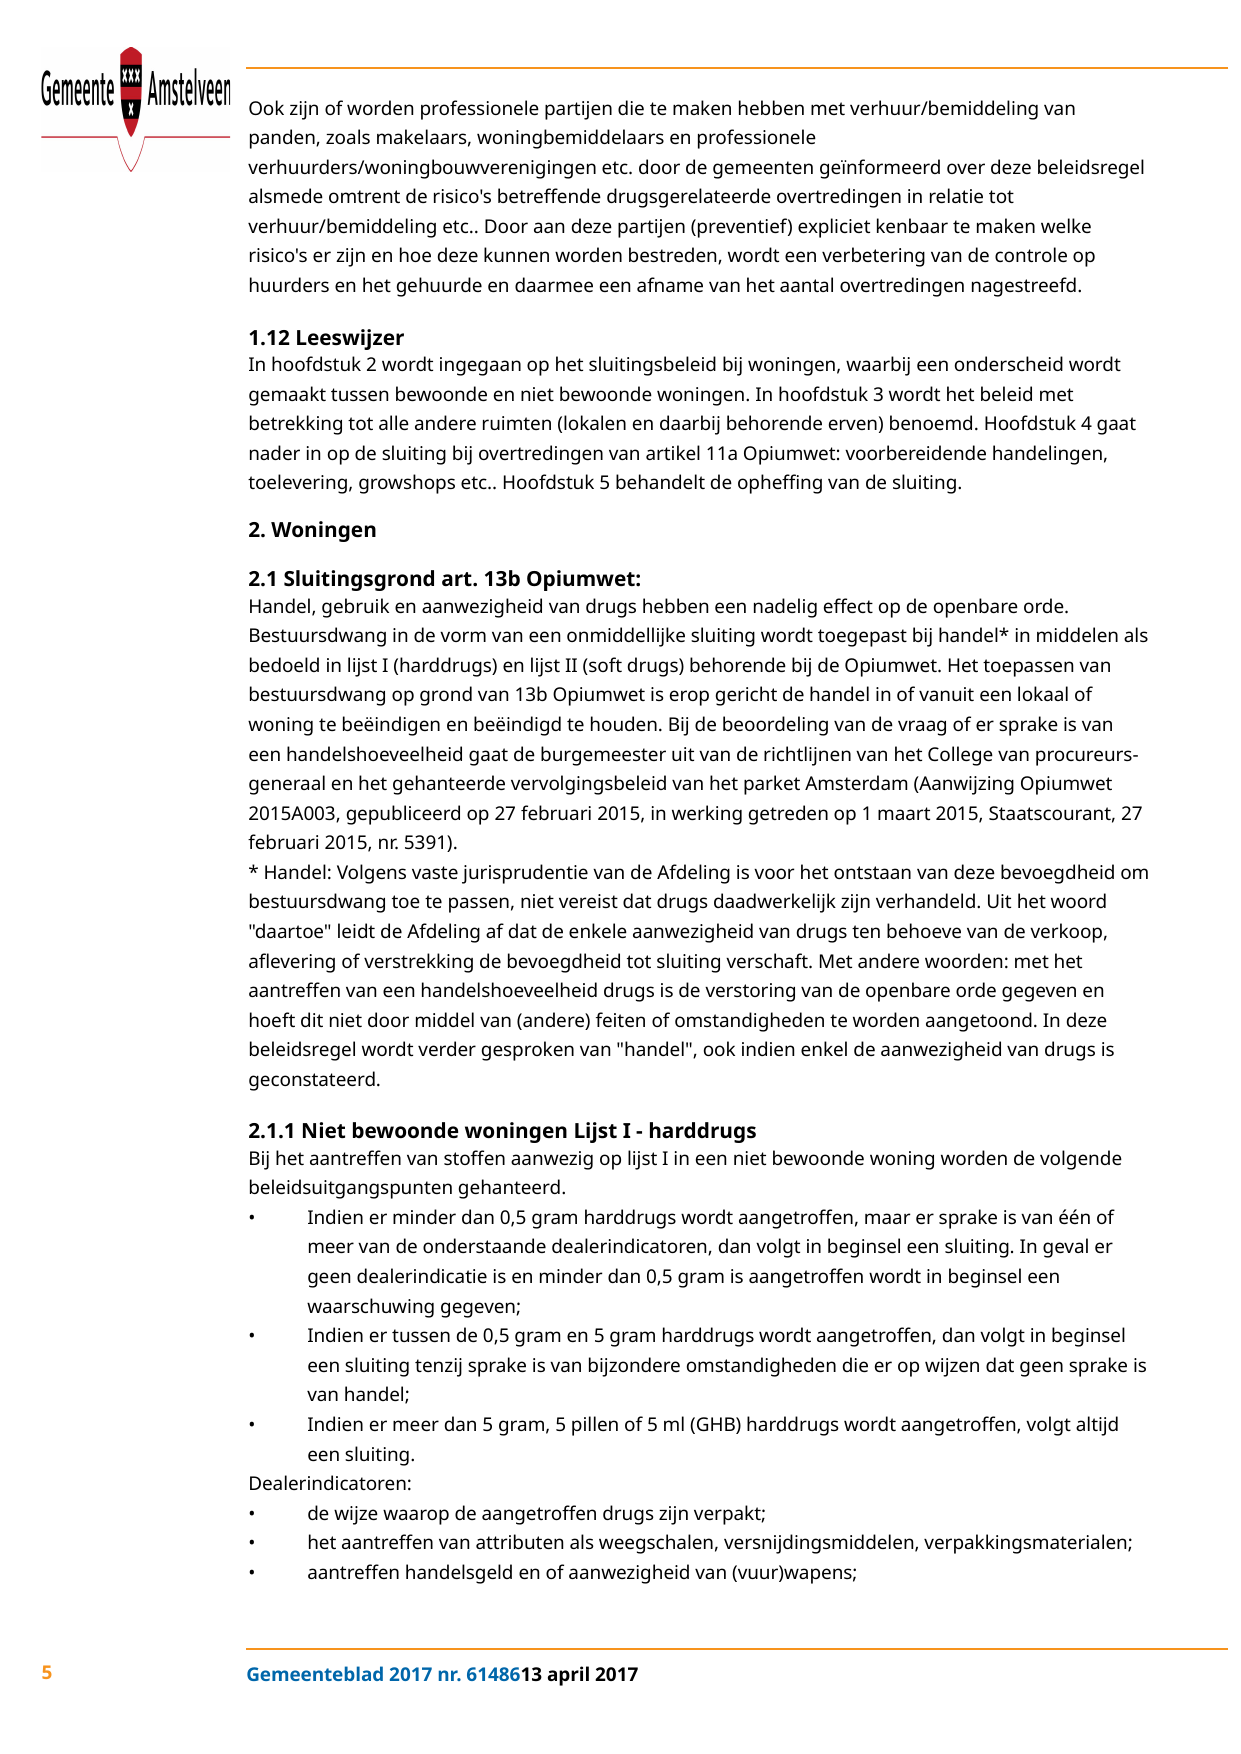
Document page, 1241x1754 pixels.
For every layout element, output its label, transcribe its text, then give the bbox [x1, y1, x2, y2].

list het aantreffen van attributen als weegschalen, versnijdingsmiddelen, verpakkingsmaterialen; [248, 1529, 1152, 1555]
text 2.1 Sluitingsgrond art. 13b Opiumwet: [248, 564, 1152, 593]
text * Handel: Volgens vaste jurisprudentie van de Afdeling is voor het ontstaan van deze bevoegdheid om bestuursdwang toe te passen, niet vereist dat drugs daadwerkelijk zijn verhandeld. Uit het woord "daartoe" leidt de Afdeling af dat de enkele aanwezigheid van drugs ten behoeve van de verkoop, aflevering of verstrekking de bevoegdheid tot sluiting verschaft. Met andere woorden: met het aantreffen van een handelshoeveelheid drugs is de verstoring van de openbare orde gegeven en hoeft dit niet door middel van (andere) feiten of omstandigheden te worden aangetoond. In deze beleidsregel wordt verder gesproken van "handel", ook indien enkel de aanwezigheid van drugs is geconstateerd. [248, 859, 1152, 1092]
list de wijze waarop de aangetroffen drugs zijn verpakt; [248, 1500, 1152, 1526]
text 2.1.1 Niet bewoonde woningen Lijst I - harddrugs [248, 1117, 1152, 1145]
list aantreffen handelsgeld en of aanwezigheid van (vuur)wapens; [248, 1559, 1152, 1585]
picture [41, 47, 231, 172]
text Dealerindicatoren: [248, 1470, 1152, 1496]
text Bij het aantreffen van stoffen aanwezig op lijst I in een niet bewoonde woning worden de volgende beleidsuitgangspunten gehanteerd. [248, 1145, 1152, 1200]
text 1.12 Leeswijzer [248, 323, 1152, 351]
list Indien er meer dan 5 gram, 5 pillen of 5 ml (GHB) harddrugs wordt aangetroffen, volgt altijd een sluiting. [248, 1411, 1152, 1467]
list Indien er tussen de 0,5 gram en 5 gram harddrugs wordt aangetroffen, dan volgt in beginsel een sluiting tenzij sprake is van bijzondere omstandigheden die er op wijzen dat geen sprake is van handel; [248, 1322, 1152, 1407]
list Indien er minder dan 0,5 gram harddrugs wordt aangetroffen, maar er sprake is van één of meer van de onderstaande dealerindicatoren, dan volgt in beginsel een sluiting. In geval er geen dealerindicatie is en minder dan 0,5 gram is aangetroffen wordt in beginsel een waarschuwing gegeven; [248, 1204, 1152, 1319]
text Handel, gebruik en aanwezigheid van drugs hebben een nadelig effect op de openbare orde. Bestuursdwang in de vorm van een onmiddellijke sluiting wordt toegepast bij handel* in middelen als bedoeld in lijst I (harddrugs) en lijst II (soft drugs) behorende bij de Opiumwet. Het toepassen van bestuursdwang op grond van 13b Opiumwet is erop gericht de handel in of vanuit een lokaal of woning te beëindigen en beëindigd te houden. Bij de beoordeling van de vraag of er sprake is van een handelshoeveelheid gaat de burgemeester uit van de richtlijnen van het College van procureurs-generaal en het gehanteerde vervolgingsbeleid van het parket Amsterdam (Aanwijzing Opiumwet 2015A003, gepubliceerd op 27 februari 2015, in werking getreden op 1 maart 2015, Staatscourant, 27 februari 2015, nr. 5391). [248, 593, 1152, 855]
text In hoofdstuk 2 wordt ingegaan op het sluitingsbeleid bij woningen, waarbij een onderscheid wordt gemaakt tussen bewoonde en niet bewoonde woningen. In hoofdstuk 3 wordt het beleid met betrekking tot alle andere ruimten (lokalen en daarbij behorende erven) benoemd. Hoofdstuk 4 gaat nader in op de sluiting bij overtredingen van artikel 11a Opiumwet: voorbereidende handelingen, toelevering, growshops etc.. Hoofdstuk 5 behandelt de opheffing van de sluiting. [248, 351, 1152, 495]
text 2. Woningen [248, 515, 1152, 543]
text Ook zijn of worden professionele partijen die te maken hebben met verhuur/bemiddeling van panden, zoals makelaars, woningbemiddelaars en professionele verhuurders/woningbouwverenigingen etc. door de gemeenten geïnformeerd over deze beleidsregel alsmede omtrent de risico's betreffende drugsgerelateerde overtredingen in relatie tot verhuur/bemiddeling etc.. Door aan deze partijen (preventief) expliciet kenbaar te maken welke risico's er zijn en hoe deze kunnen worden bestreden, wordt een verbetering van de controle op huurders en het gehuurde en daarmee een afname van het aantal overtredingen nagestreefd. [248, 95, 1152, 298]
